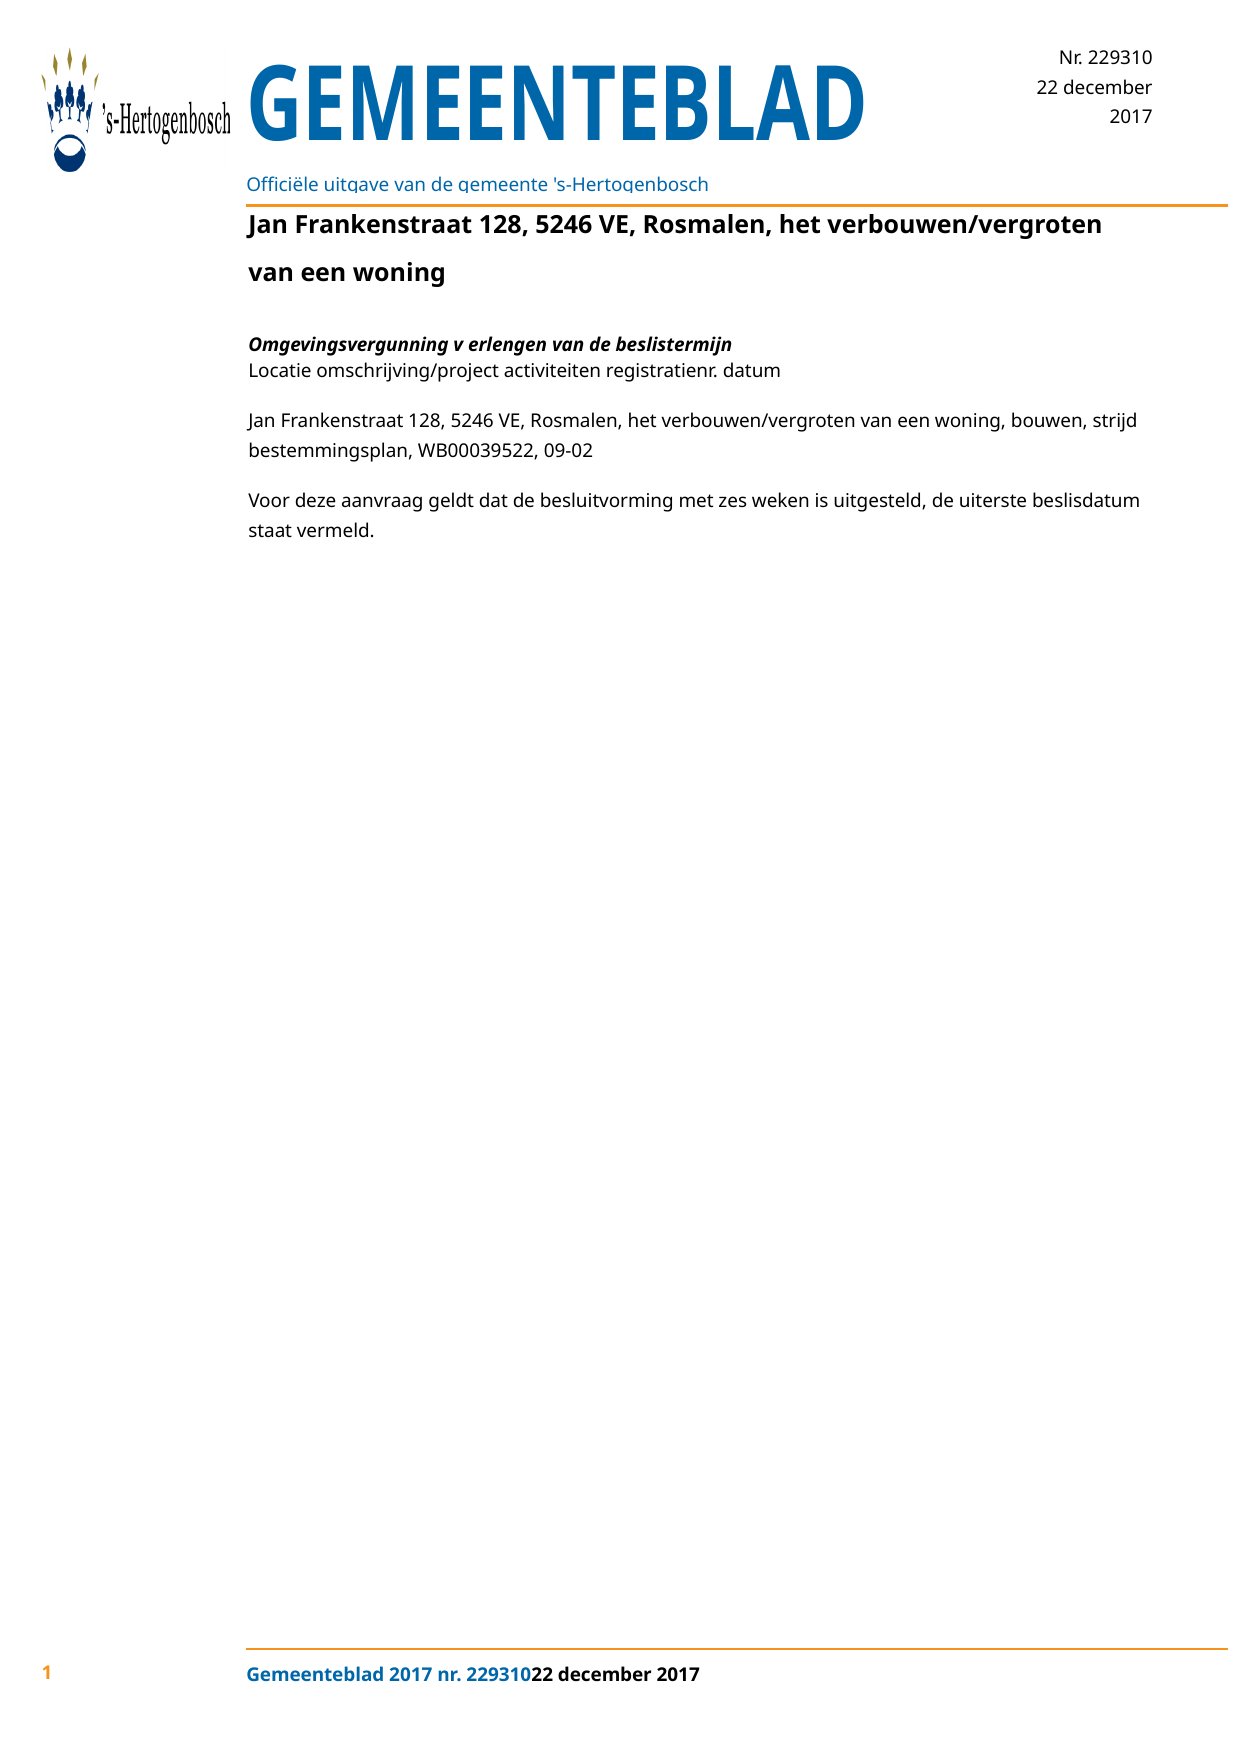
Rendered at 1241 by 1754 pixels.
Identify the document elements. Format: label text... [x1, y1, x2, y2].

text Voor deze aanvraag geldt dat de besluitvorming met zes weken is uitgesteld, de uiterste beslisdatum staat vermeld. [248, 488, 1152, 543]
text Jan Frankenstraat 128, 5246 VE, Rosmalen, het verbouwen/vergroten van een woning, bouwen, strijd bestemmingsplan, WB00039522, 09-02 [248, 408, 1152, 463]
text Jan Frankenstraat 128, 5246 VE, Rosmalen, het verbouwen/vergroten van een woning [248, 207, 1152, 288]
picture [41, 47, 231, 172]
text Locatie omschrijving/project activiteiten registratienr. datum [248, 357, 1152, 383]
text Omgevingsvergunning v erlengen van de beslistermijn [248, 331, 1152, 357]
